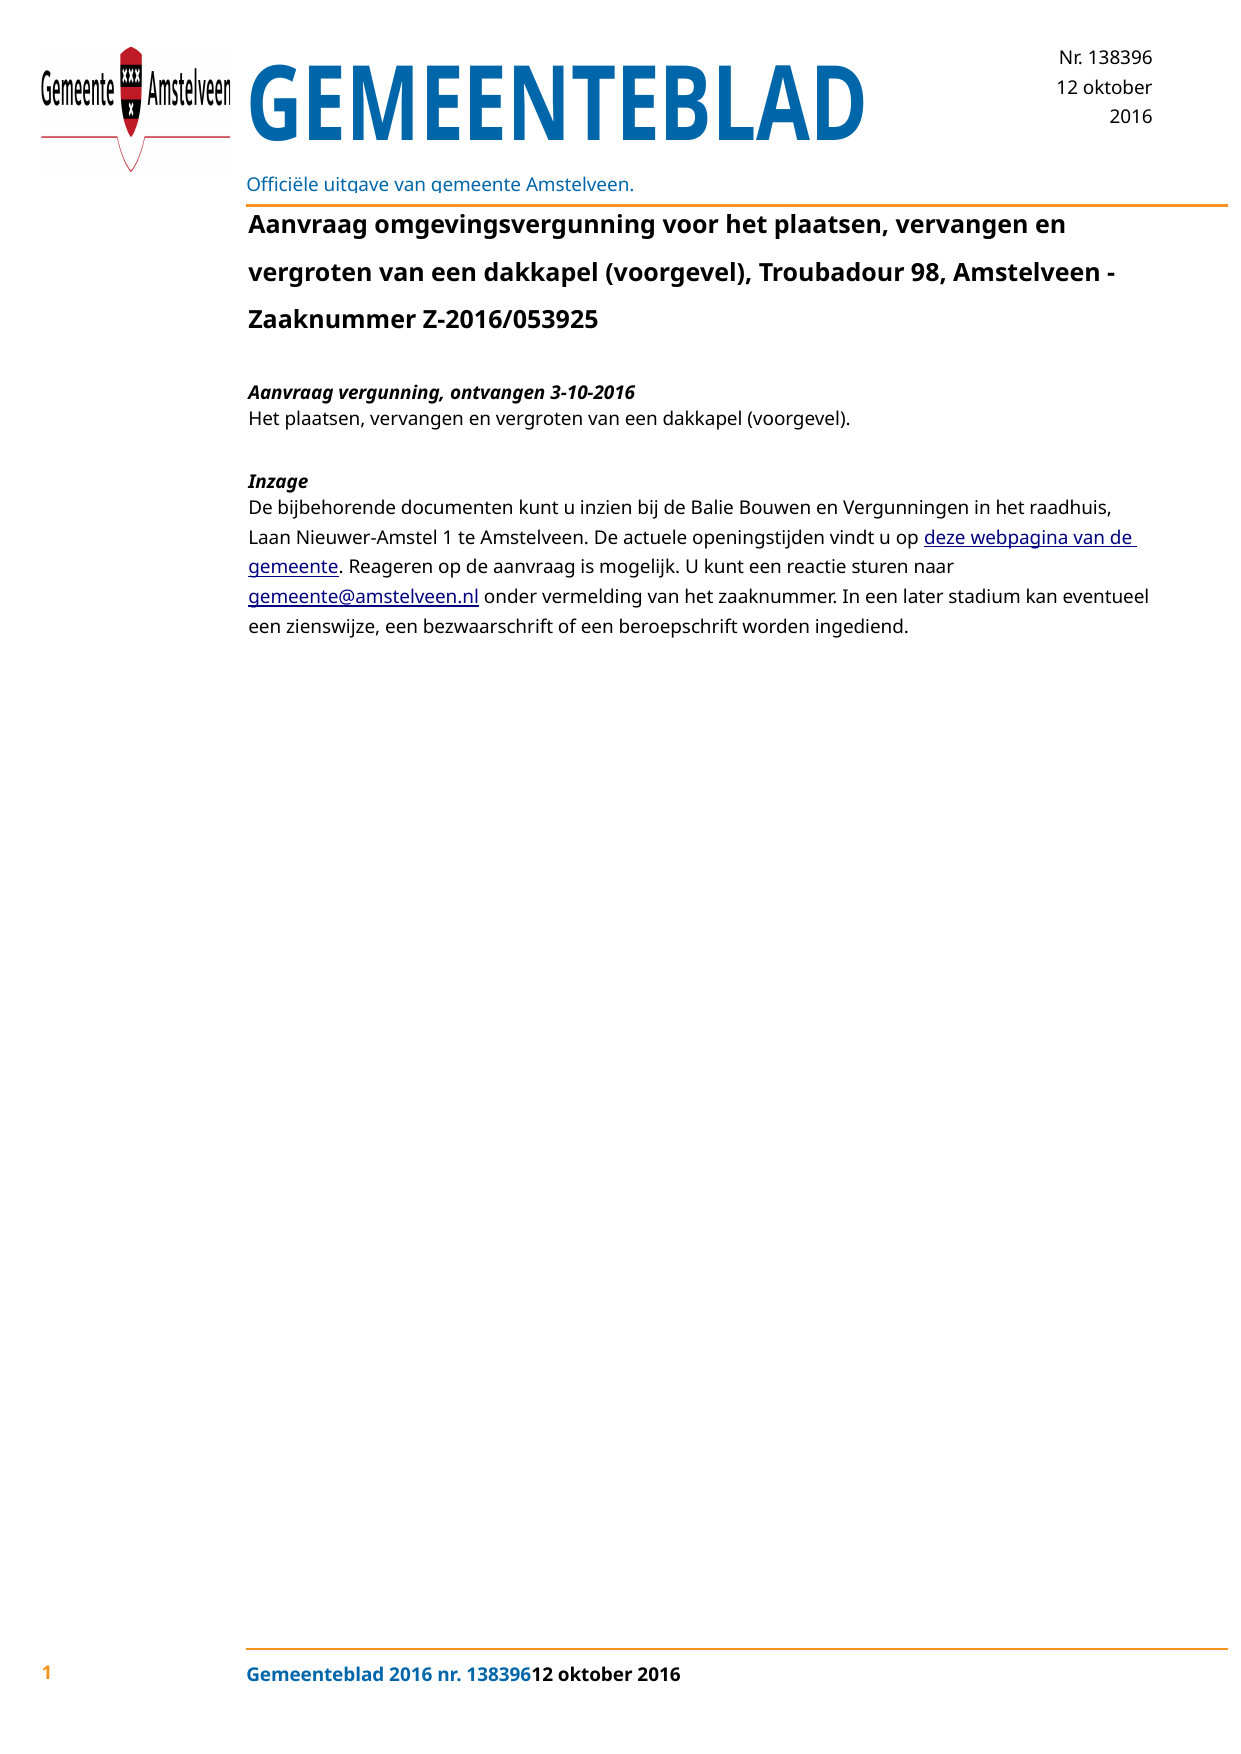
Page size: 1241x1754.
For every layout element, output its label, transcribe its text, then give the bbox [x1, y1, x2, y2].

text Aanvraag omgevingsvergunning voor het plaatsen, vervangen en vergroten van een dakkapel (voorgevel), Troubadour 98, Amstelveen - Zaaknummer Z-2016/053925 [248, 207, 1152, 336]
text Aanvraag vergunning, ontvangen 3-10-2016 [248, 379, 1152, 405]
picture [41, 47, 231, 172]
text Inzage [248, 469, 1152, 494]
text Het plaatsen, vervangen en vergroten van een dakkapel (voorgevel). [248, 405, 1152, 431]
text De bijbehorende documenten kunt u inzien bij de Balie Bouwen en Vergunningen in het raadhuis, Laan Nieuwer-Amstel 1 te Amstelveen. De actuele openingstijden vindt u op deze webpagina van de gemeente. Reageren op de aanvraag is mogelijk. U kunt een reactie sturen naar gemeente@amstelveen.nl onder vermelding van het zaaknummer. In een later stadium kan eventueel een zienswijze, een bezwaarschrift of een beroepschrift worden ingediend. [248, 494, 1152, 638]
